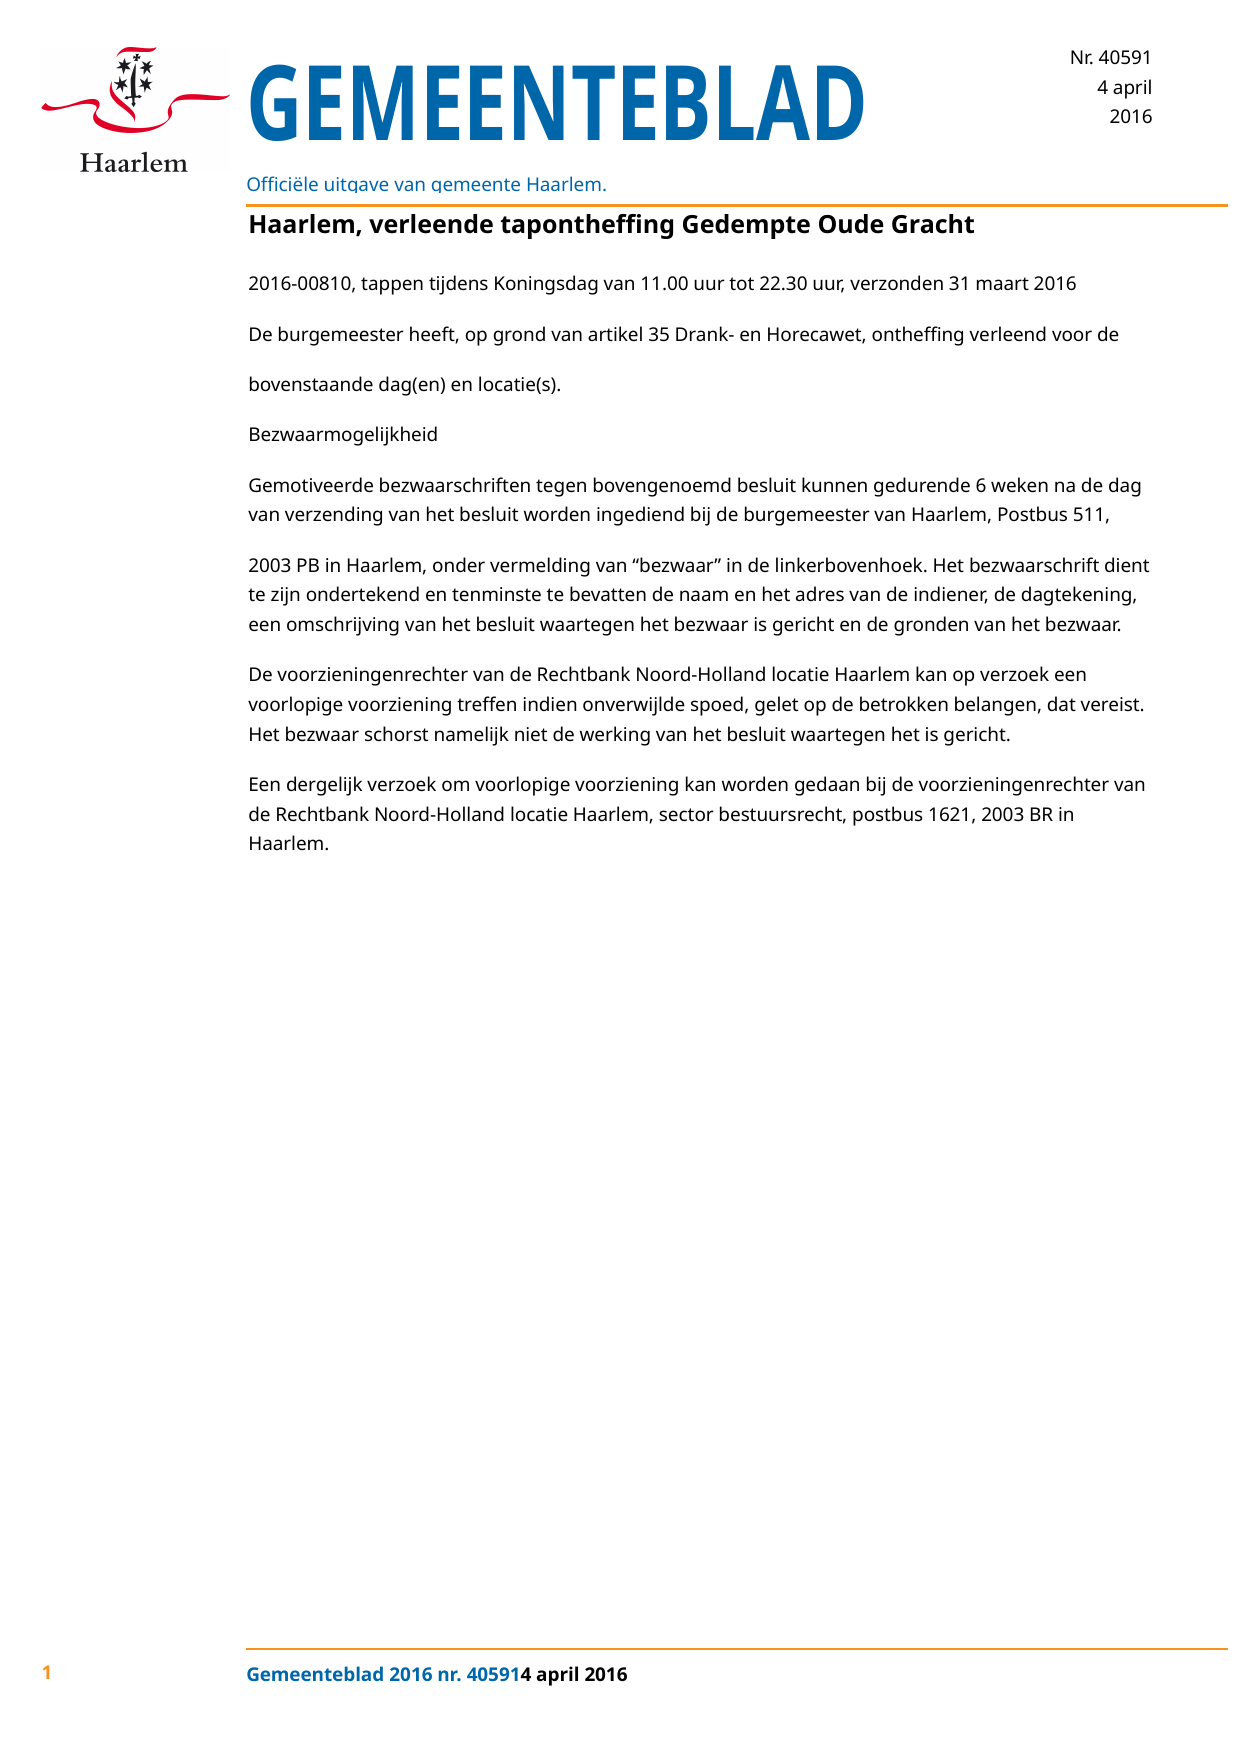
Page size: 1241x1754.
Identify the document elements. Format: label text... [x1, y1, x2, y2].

text De burgemeester heeft, op grond van artikel 35 Drank- en Horecawet, ontheffing verleend voor de [248, 321, 1152, 346]
text 2016-00810, tappen tijdens Koningsdag van 11.00 uur tot 22.30 uur, verzonden 31 maart 2016 [248, 270, 1152, 296]
text bovenstaande dag(en) en locatie(s). [248, 371, 1152, 397]
text Gemotiveerde bezwaarschriften tegen bovengenoemd besluit kunnen gedurende 6 weken na de dag van verzending van het besluit worden ingediend bij de burgemeester van Haarlem, Postbus 511, [248, 472, 1152, 527]
text Haarlem, verleende tapontheffing Gedempte Oude Gracht [248, 207, 1152, 241]
picture [41, 47, 231, 172]
text 2003 PB in Haarlem, onder vermelding van “bezwaar” in de linkerbovenhoek. Het bezwaarschrift dient te zijn ondertekend en tenminste te bevatten de naam en het adres van de indiener, de dagtekening, een omschrijving van het besluit waartegen het bezwaar is gericht en de gronden van het bezwaar. [248, 552, 1152, 637]
text Bezwaarmogelijkheid [248, 422, 1152, 447]
text Een dergelijk verzoek om voorlopige voorziening kan worden gedaan bij de voorzieningenrechter van de Rechtbank Noord-Holland locatie Haarlem, sector bestuursrecht, postbus 1621, 2003 BR in Haarlem. [248, 771, 1152, 856]
text De voorzieningenrechter van de Rechtbank Noord-Holland locatie Haarlem kan op verzoek een voorlopige voorziening treffen indien onverwijlde spoed, gelet op de betrokken belangen, dat vereist. Het bezwaar schorst namelijk niet de werking van het besluit waartegen het is gericht. [248, 662, 1152, 746]
